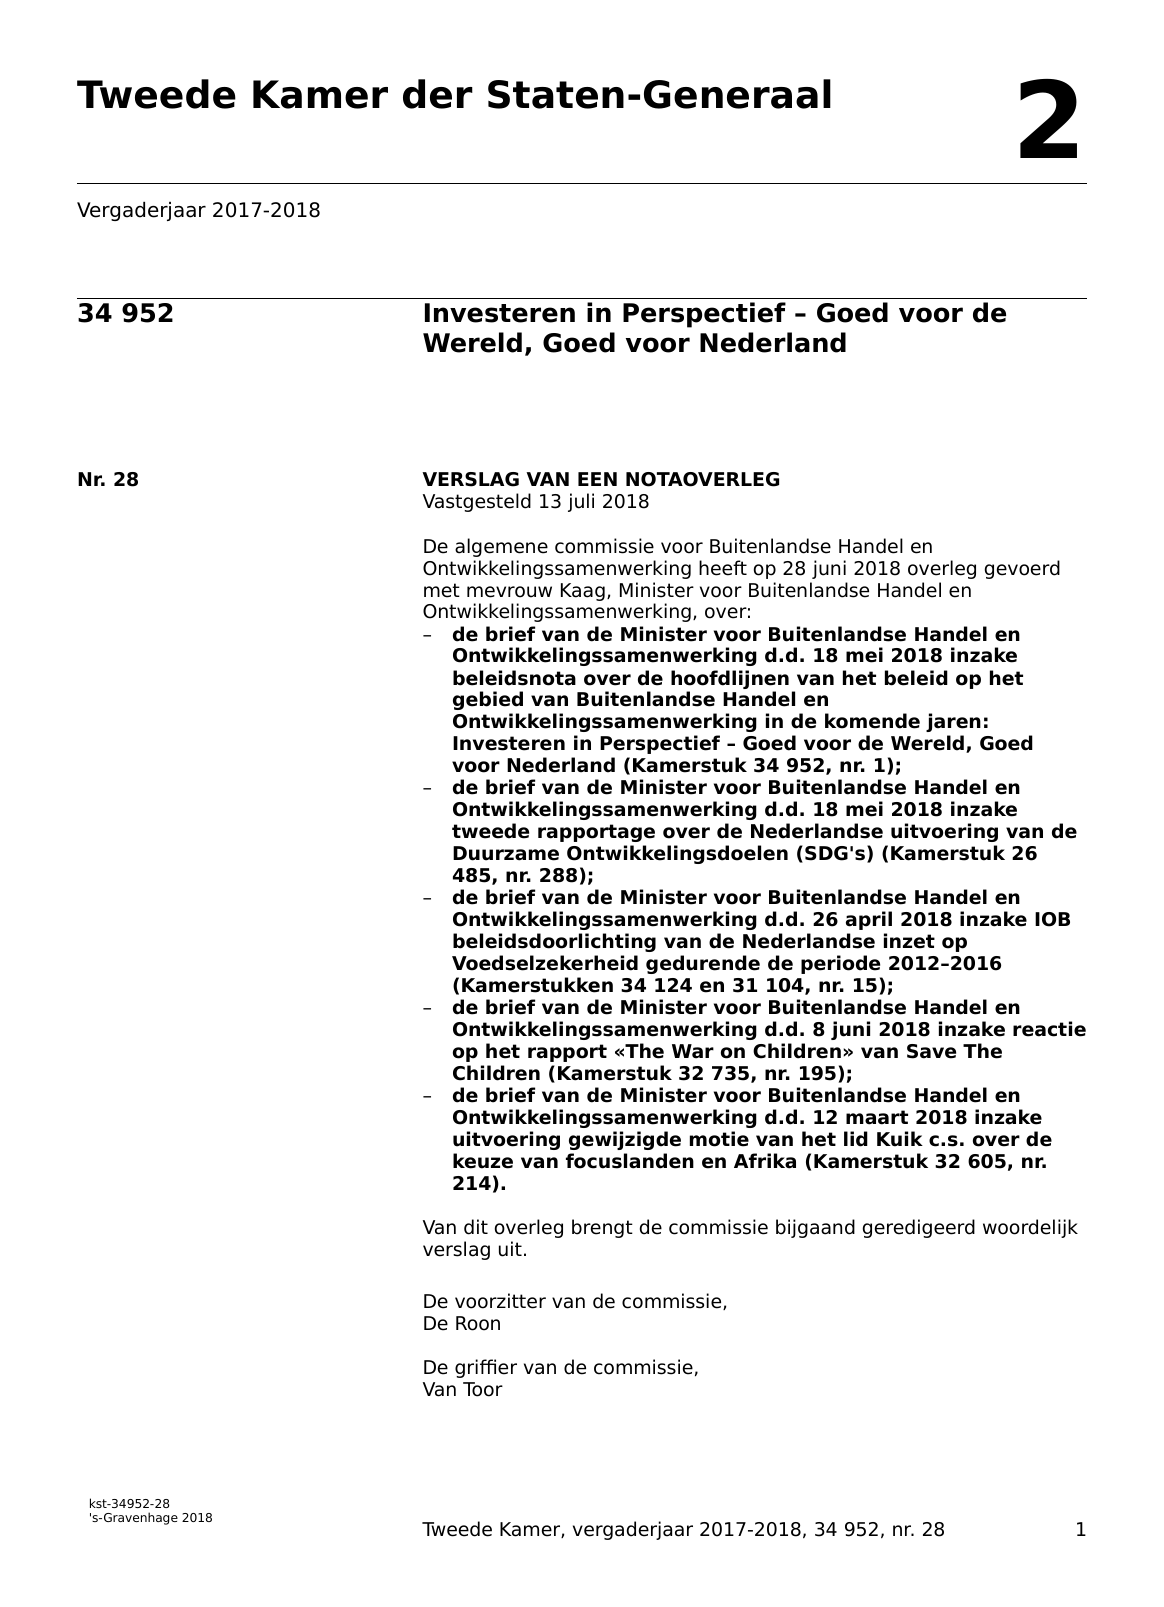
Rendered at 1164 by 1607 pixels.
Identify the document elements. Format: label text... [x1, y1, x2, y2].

subtitle 34 952 Investeren in Perspectief – Goed voor de Wereld, Goed voor Nederland [77, 299, 1087, 358]
text – de brief van de Minister voor Buitenlandse Handel en Ontwikkelingssamenwerking d.d. 26 april 2018 inzake IOB beleidsdoorlichting van de Nederlandse inzet op Voedselzekerheid gedurende de periode 2012–2016 (Kamerstukken 34 124 en 31 104, nr. 15); [422, 887, 1087, 997]
table_header 2 [886, 59, 1087, 183]
table_cell Vergaderjaar 2017-2018 [77, 184, 1087, 298]
text – de brief van de Minister voor Buitenlandse Handel en Ontwikkelingssamenwerking d.d. 8 juni 2018 inzake reactie op het rapport «The War on Children» van Save The Children (Kamerstuk 32 735, nr. 195); [422, 997, 1087, 1085]
table_header Tweede Kamer der Staten-Generaal [77, 59, 886, 183]
text Van dit overleg brengt de commissie bijgaand geredigeerd woordelijk verslag uit. [422, 1217, 1087, 1261]
text – de brief van de Minister voor Buitenlandse Handel en Ontwikkelingssamenwerking d.d. 12 maart 2018 inzake uitvoering gewijzigde motie van het lid Kuik c.s. over de keuze van focuslanden en Afrika (Kamerstuk 32 605, nr. 214). [422, 1085, 1087, 1195]
text – de brief van de Minister voor Buitenlandse Handel en Ontwikkelingssamenwerking d.d. 18 mei 2018 inzake tweede rapportage over de Nederlandse uitvoering van de Duurzame Ontwikkelingsdoelen (SDG's) (Kamerstuk 26 485, nr. 288); [422, 777, 1087, 887]
text De voorzitter van de commissie, De Roon [422, 1291, 1087, 1335]
text – de brief van de Minister voor Buitenlandse Handel en Ontwikkelingssamenwerking d.d. 18 mei 2018 inzake beleidsnota over de hoofdlijnen van het beleid op het gebied van Buitenlandse Handel en Ontwikkelingssamenwerking in de komende jaren: Investeren in Perspectief – Goed voor de Wereld, Goed voor Nederland (Kamerstuk 34 952, nr. 1); [422, 623, 1087, 777]
text De griffier van de commissie, Van Toor [422, 1357, 1087, 1401]
text Vastgesteld 13 juli 2018 [422, 491, 1087, 513]
text kst-34952-28 [88, 1497, 323, 1511]
text 's-Gravenhage 2018 [88, 1511, 323, 1525]
text De algemene commissie voor Buitenlandse Handel en Ontwikkelingssamenwerking heeft op 28 juni 2018 overleg gevoerd met mevrouw Kaag, Minister voor Buitenlandse Handel en Ontwikkelingssamenwerking, over: [422, 536, 1087, 623]
subtitle Nr. 28 VERSLAG VAN EEN NOTAOVERLEG [77, 469, 1087, 491]
